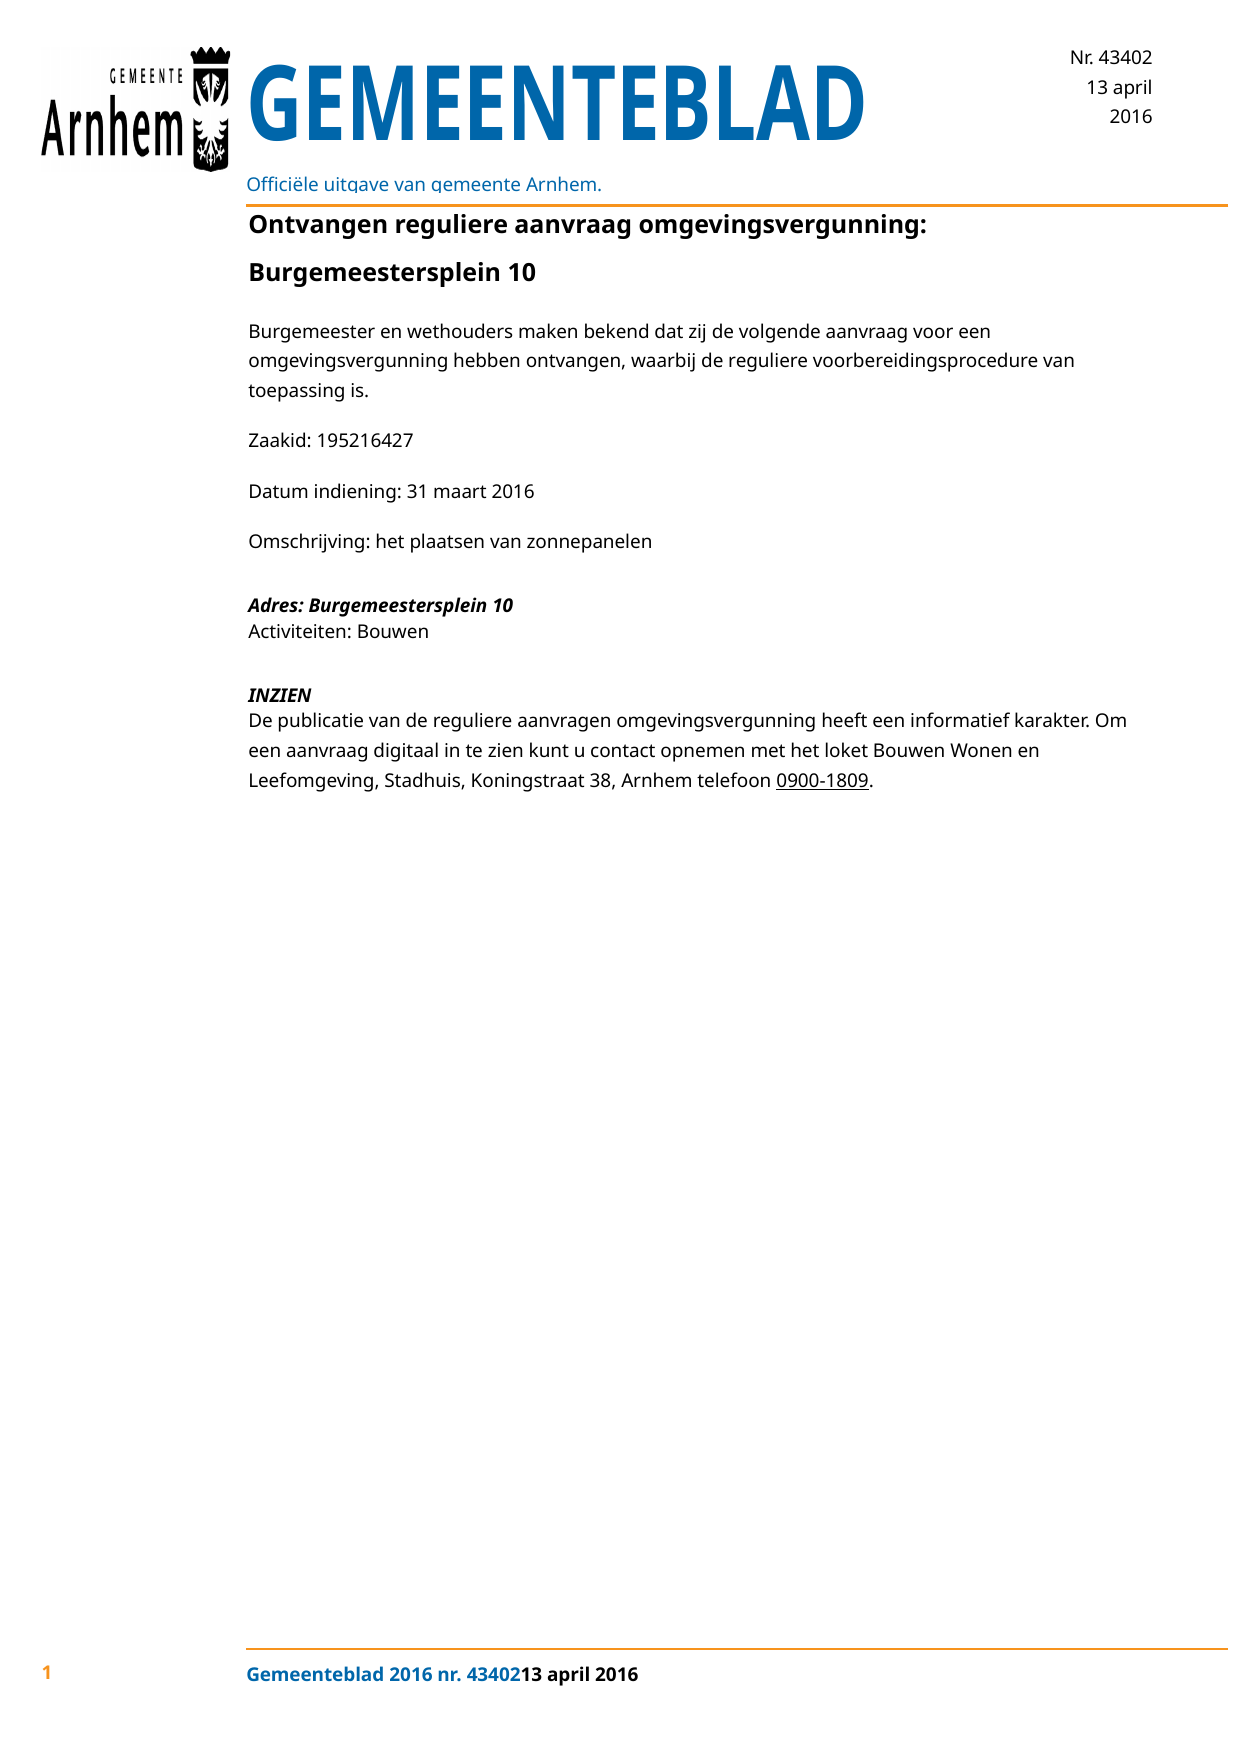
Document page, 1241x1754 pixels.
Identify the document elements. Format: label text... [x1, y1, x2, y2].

text Zaakid: 195216427 [248, 427, 1152, 453]
text De publicatie van de reguliere aanvragen omgevingsvergunning heeft een informatief karakter. Om een aanvraag digitaal in te zien kunt u contact opnemen met het loket Bouwen Wonen en Leefomgeving, Stadhuis, Koningstraat 38, Arnhem telefoon 0900-1809. [248, 708, 1152, 793]
text Ontvangen reguliere aanvraag omgevingsvergunning: Burgemeestersplein 10 [248, 207, 1152, 288]
text Burgemeester en wethouders maken bekend dat zij de volgende aanvraag voor een omgevingsvergunning hebben ontvangen, waarbij de reguliere voorbereidingsprocedure van toepassing is. [248, 318, 1152, 403]
text Datum indiening: 31 maart 2016 [248, 478, 1152, 504]
text Omschrijving: het plaatsen van zonnepanelen [248, 528, 1152, 554]
picture [41, 47, 231, 172]
text INZIEN [248, 682, 1152, 708]
text Adres: Burgemeestersplein 10 [248, 592, 1152, 618]
text Activiteiten: Bouwen [248, 618, 1152, 644]
